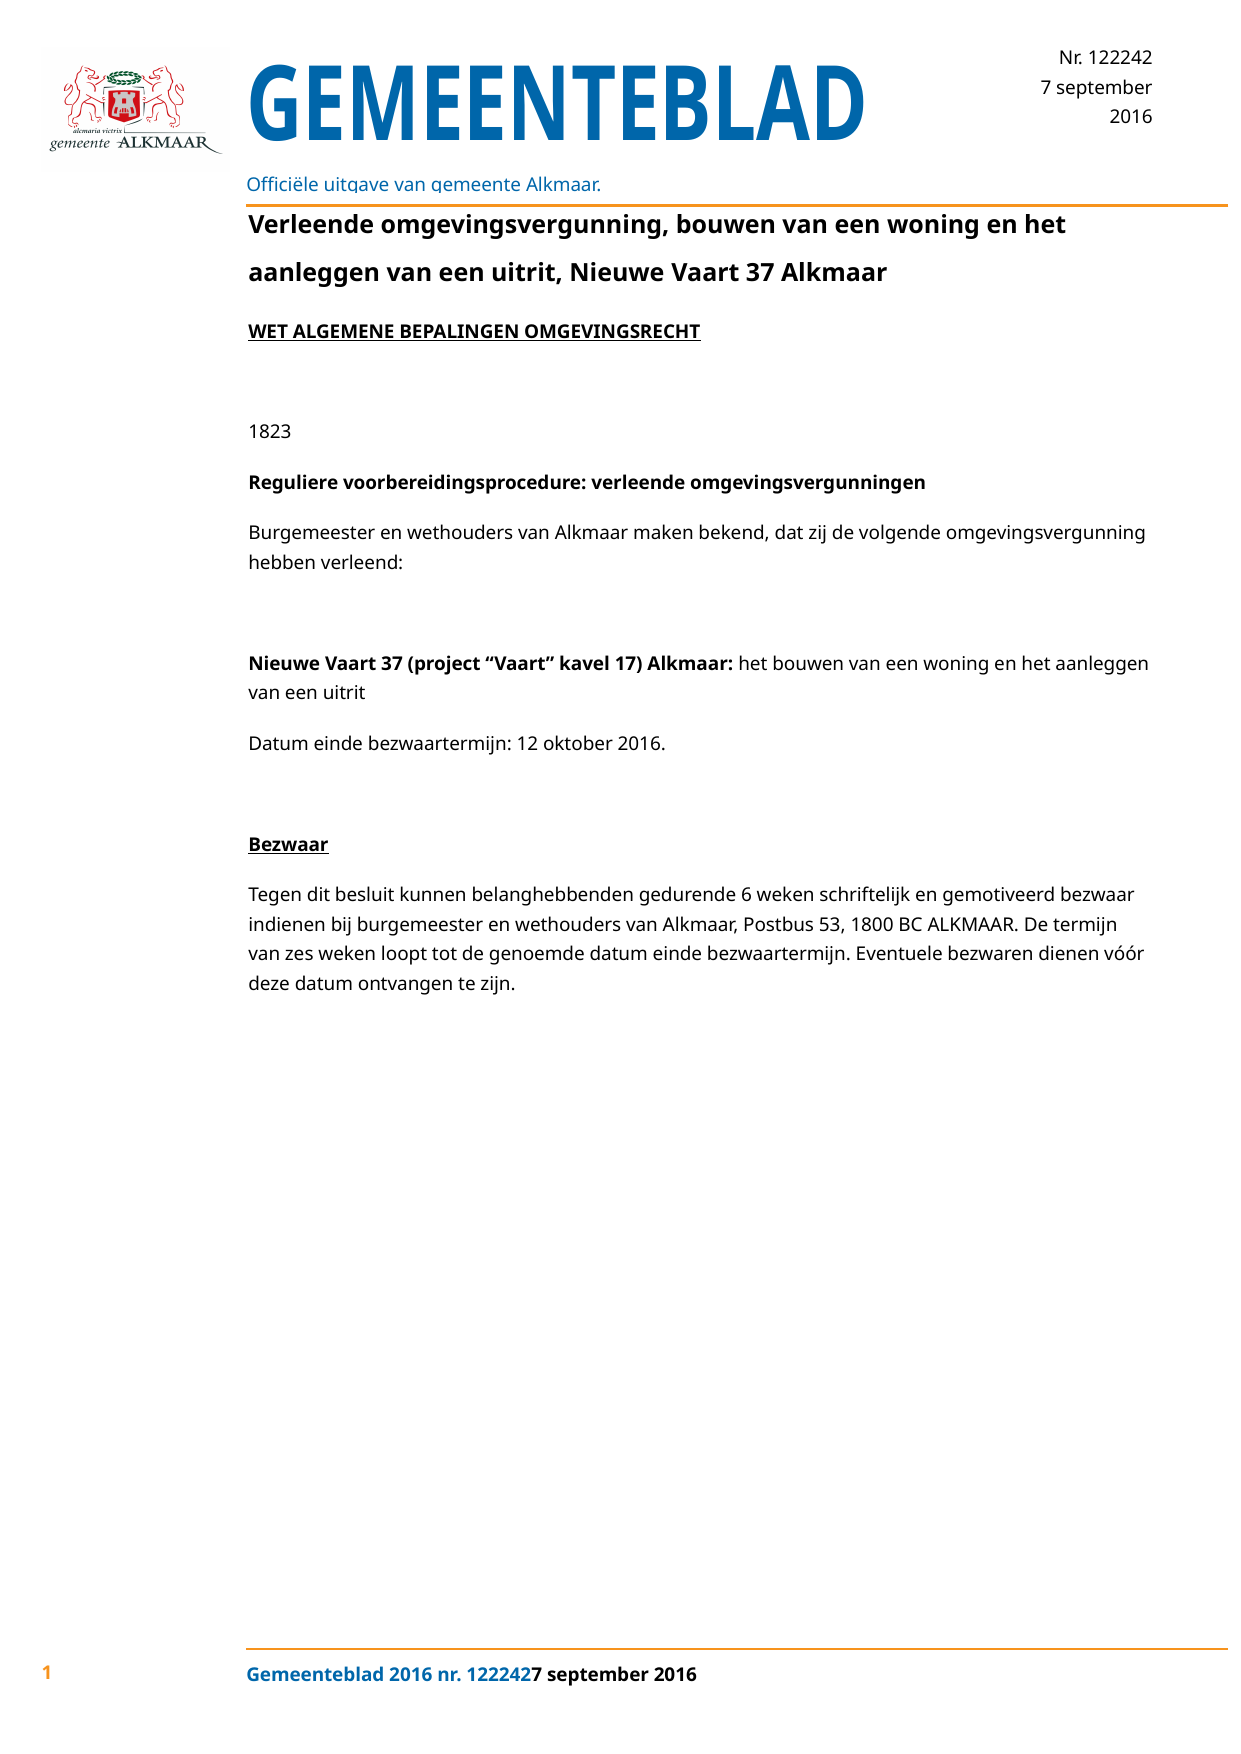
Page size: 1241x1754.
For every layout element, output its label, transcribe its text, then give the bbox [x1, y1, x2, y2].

text WET ALGEMENE BEPALINGEN OMGEVINGSRECHT [248, 318, 1152, 344]
text Verleende omgevingsvergunning, bouwen van een woning en het aanleggen van een uitrit, Nieuwe Vaart 37 Alkmaar [248, 207, 1152, 288]
picture [41, 47, 231, 172]
text Nieuwe Vaart 37 (project “Vaart” kavel 17) Alkmaar: het bouwen van een woning en het aanleggen van een uitrit [248, 650, 1152, 705]
text Bezwaar [248, 831, 1152, 857]
text Reguliere voorbereidingsprocedure: verleende omgevingsvergunningen [248, 469, 1152, 495]
text Tegen dit besluit kunnen belanghebbenden gedurende 6 weken schriftelijk en gemotiveerd bezwaar indienen bij burgemeester en wethouders van Alkmaar, Postbus 53, 1800 BC ALKMAAR. De termijn van zes weken loopt tot de genoemde datum einde bezwaartermijn. Eventuele bezwaren dienen vóór deze datum ontvangen te zijn. [248, 881, 1152, 996]
text Datum einde bezwaartermijn: 12 oktober 2016. [248, 730, 1152, 756]
text 1823 [248, 419, 1152, 444]
text Burgemeester en wethouders van Alkmaar maken bekend, dat zij de volgende omgevingsvergunning hebben verleend: [248, 519, 1152, 575]
